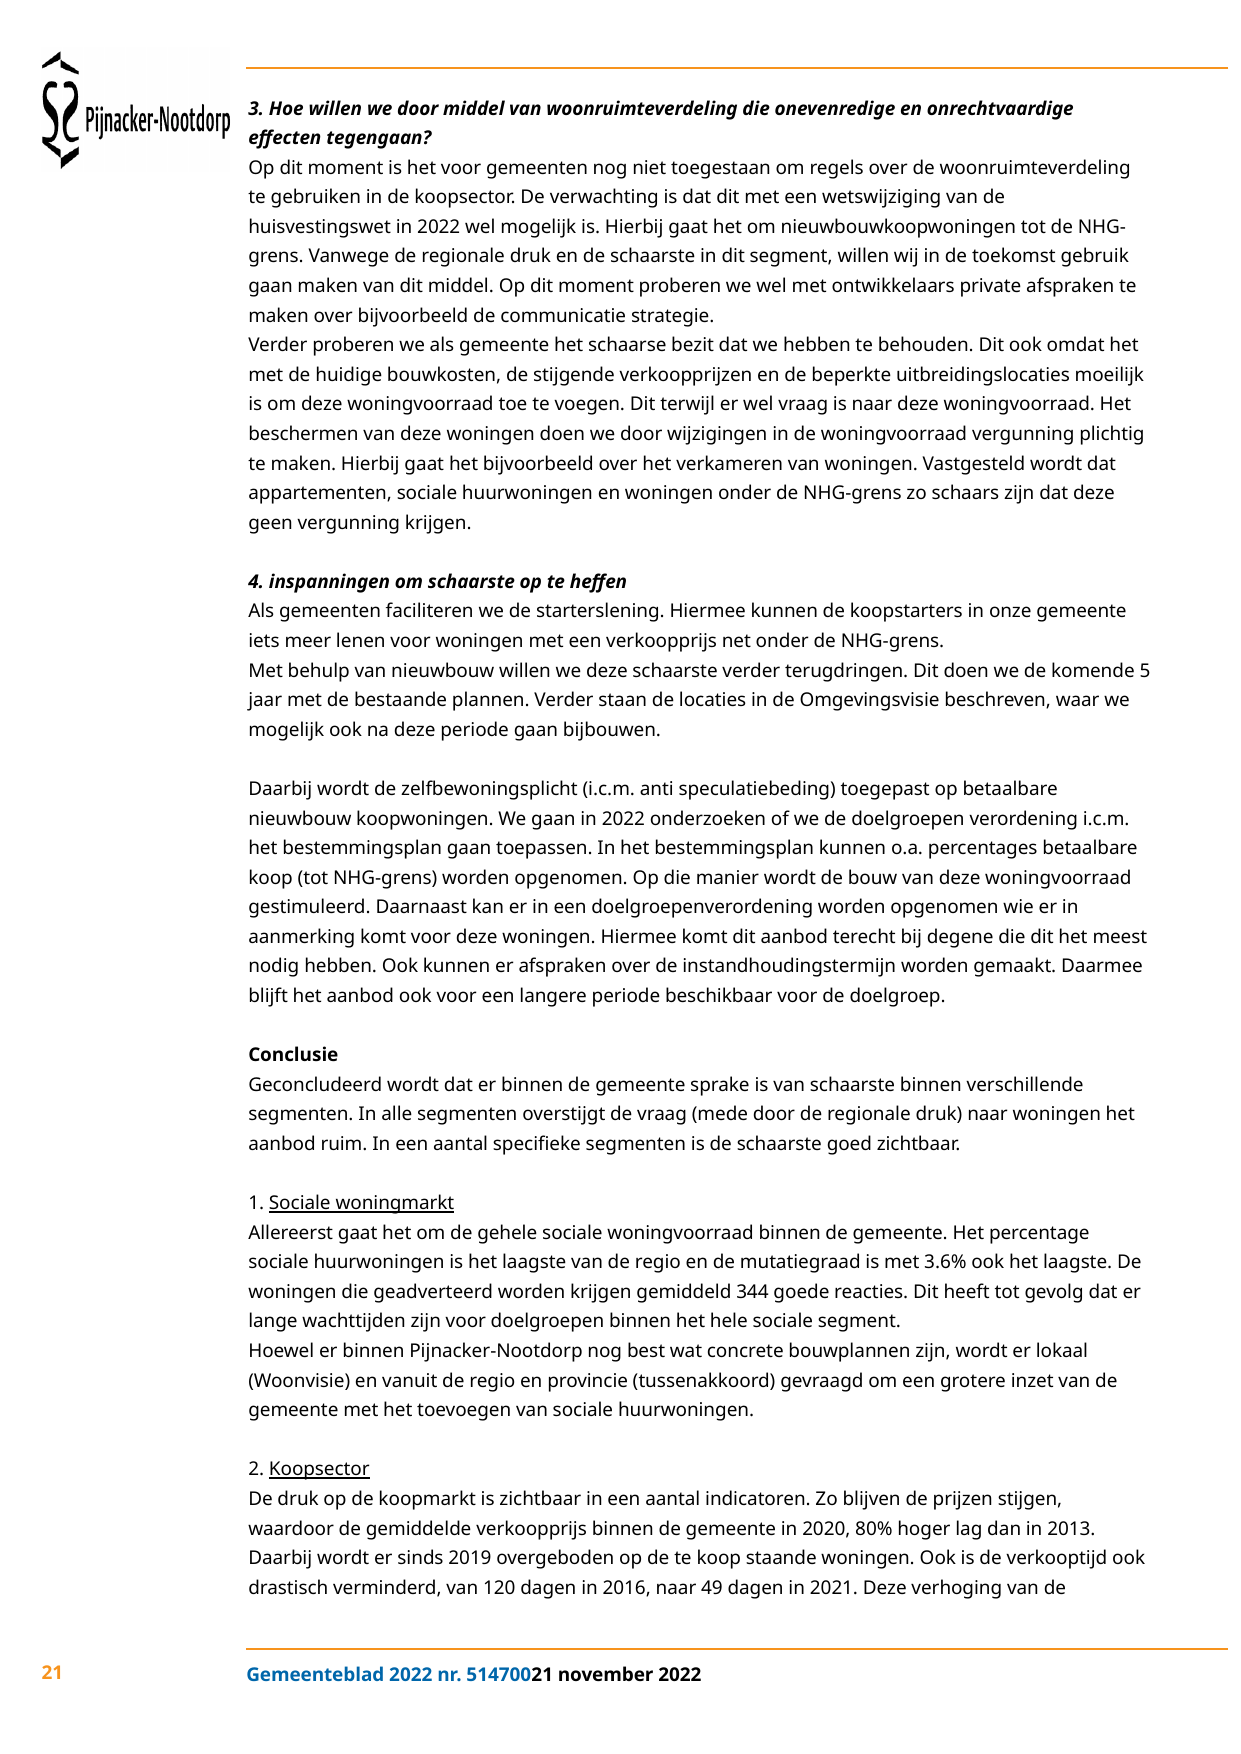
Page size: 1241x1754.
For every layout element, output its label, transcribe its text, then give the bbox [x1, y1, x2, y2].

text Hoewel er binnen Pijnacker-Nootdorp nog best wat concrete bouwplannen zijn, wordt er lokaal (Woonvisie) en vanuit de regio en provincie (tussenakkoord) gevraagd om een grotere inzet van de gemeente met het toevoegen van sociale huurwoningen. [248, 1337, 1152, 1422]
text Allereerst gaat het om de gehele sociale woningvoorraad binnen de gemeente. Het percentage sociale huurwoningen is het laagste van de regio en de mutatiegraad is met 3.6% ook het laagste. De woningen die geadverteerd worden krijgen gemiddeld 344 goede reacties. Dit heeft tot gevolg dat er lange wachttijden zijn voor doelgroepen binnen het hele sociale segment. [248, 1219, 1152, 1333]
text Met behulp van nieuwbouw willen we deze schaarste verder terugdringen. Dit doen we de komende 5 jaar met de bestaande plannen. Verder staan de locaties in de Omgevingsvisie beschreven, waar we mogelijk ook na deze periode gaan bijbouwen. [248, 657, 1152, 742]
text 4. inspanningen om schaarste op te heffen [248, 568, 1152, 594]
text Daarbij wordt de zelfbewoningsplicht (i.c.m. anti speculatiebeding) toegepast op betaalbare nieuwbouw koopwoningen. We gaan in 2022 onderzoeken of we de doelgroepen verordening i.c.m. het bestemmingsplan gaan toepassen. In het bestemmingsplan kunnen o.a. percentages betaalbare koop (tot NHG-grens) worden opgenomen. Op die manier wordt de bouw van deze woningvoorraad gestimuleerd. Daarnaast kan er in een doelgroepenverordening worden opgenomen wie er in aanmerking komt voor deze woningen. Hiermee komt dit aanbod terecht bij degene die dit het meest nodig hebben. Ook kunnen er afspraken over de instandhoudingstermijn worden gemaakt. Daarmee blijft het aanbod ook voor een langere periode beschikbaar voor de doelgroep. [248, 775, 1152, 1008]
text 3. Hoe willen we door middel van woonruimteverdeling die onevenredige en onrechtvaardige effecten tegengaan? [248, 95, 1152, 150]
text Conclusie [248, 1041, 1152, 1067]
text 1. Sociale woningmarkt [248, 1189, 1152, 1215]
text Als gemeenten faciliteren we de starterslening. Hiermee kunnen de koopstarters in onze gemeente iets meer lenen voor woningen met een verkoopprijs net onder de NHG-grens. [248, 598, 1152, 653]
text De druk op de koopmarkt is zichtbaar in een aantal indicatoren. Zo blijven de prijzen stijgen, waardoor de gemiddelde verkoopprijs binnen de gemeente in 2020, 80% hoger lag dan in 2013. Daarbij wordt er sinds 2019 overgeboden op de te koop staande woningen. Ook is de verkooptijd ook drastisch verminderd, van 120 dagen in 2016, naar 49 dagen in 2021. Deze verhoging van de [248, 1485, 1152, 1600]
text Verder proberen we als gemeente het schaarse bezit dat we hebben te behouden. Dit ook omdat het met de huidige bouwkosten, de stijgende verkoopprijzen en de beperkte uitbreidingslocaties moeilijk is om deze woningvoorraad toe te voegen. Dit terwijl er wel vraag is naar deze woningvoorraad. Het beschermen van deze woningen doen we door wijzigingen in de woningvoorraad vergunning plichtig te maken. Hierbij gaat het bijvoorbeeld over het verkameren van woningen. Vastgesteld wordt dat appartementen, sociale huurwoningen en woningen onder de NHG-grens zo schaars zijn dat deze geen vergunning krijgen. [248, 331, 1152, 535]
text 2. Koopsector [248, 1456, 1152, 1481]
text Op dit moment is het voor gemeenten nog niet toegestaan om regels over de woonruimteverdeling te gebruiken in de koopsector. De verwachting is dat dit met een wetswijziging van de huisvestingswet in 2022 wel mogelijk is. Hierbij gaat het om nieuwbouwkoopwoningen tot de NHG-grens. Vanwege de regionale druk en de schaarste in dit segment, willen wij in de toekomst gebruik gaan maken van dit middel. Op dit moment proberen we wel met ontwikkelaars private afspraken te maken over bijvoorbeeld de communicatie strategie. [248, 154, 1152, 328]
text Geconcludeerd wordt dat er binnen de gemeente sprake is van schaarste binnen verschillende segmenten. In alle segmenten overstijgt de vraag (mede door de regionale druk) naar woningen het aanbod ruim. In een aantal specifieke segmenten is de schaarste goed zichtbaar. [248, 1071, 1152, 1156]
picture [41, 47, 231, 172]
